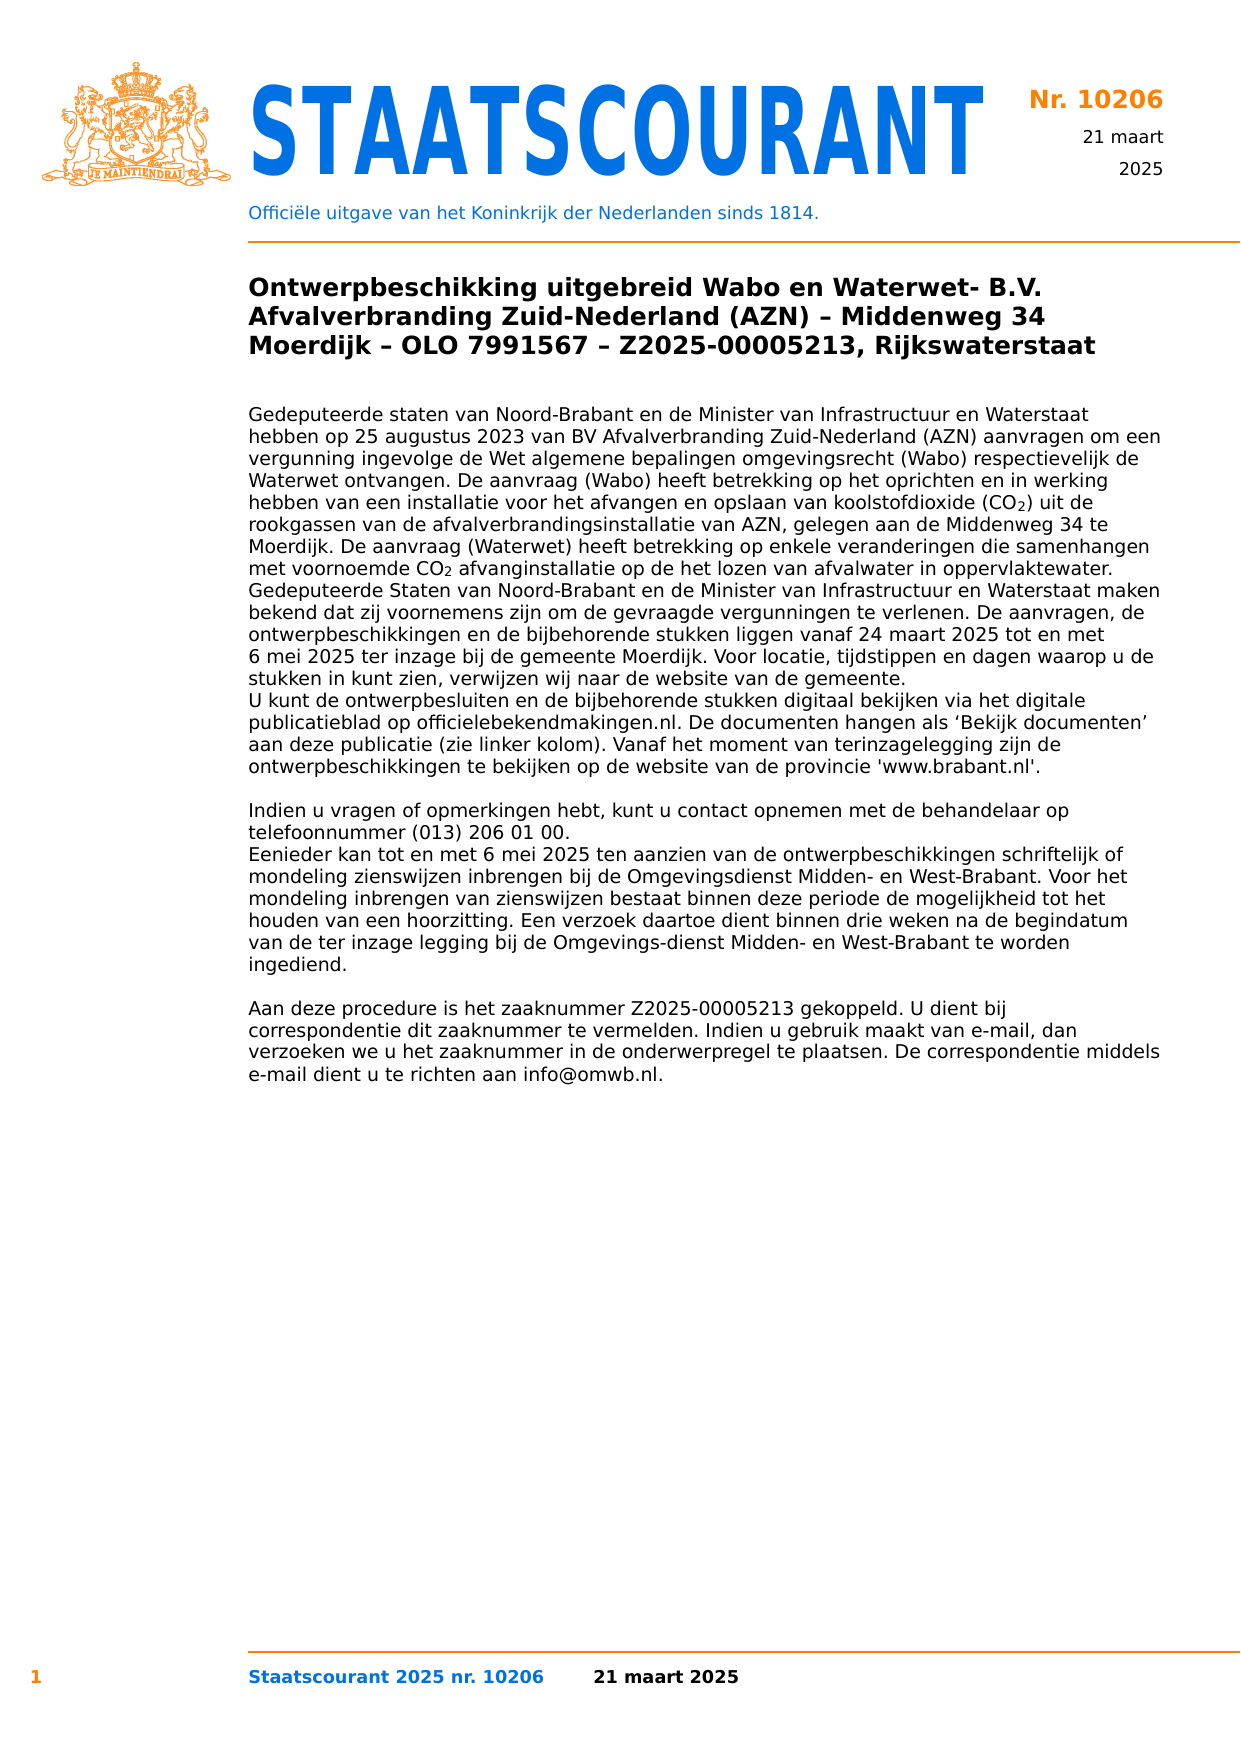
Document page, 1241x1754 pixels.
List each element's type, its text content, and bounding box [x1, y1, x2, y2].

picture [41, 62, 231, 186]
table_header [25, 62, 248, 241]
table_header Nr. 10206 [998, 62, 1240, 121]
text Gedeputeerde Staten van Noord-Brabant en de Minister van Infrastructuur en Waterstaat maken bekend dat zij voornemens zijn om de gevraagde vergunningen te verlenen. De aanvragen, de ontwerpbeschikkingen en de bijbehorende stukken liggen vanaf 24 maart 2025 tot en met 6 mei 2025 ter inzage bij de gemeente Moerdijk. Voor locatie, tijdstippen en dagen waarop u de stukken in kunt zien, verwijzen wij naar de website van de gemeente. [248, 580, 1163, 690]
text Indien u vragen of opmerkingen hebt, kunt u contact opnemen met de behandelaar op telefoonnummer (013) 206 01 00. [248, 800, 1163, 844]
subtitle Ontwerpbeschikking uitgebreid Wabo en Waterwet- B.V. Afvalverbranding Zuid-Nederland (AZN) – Middenweg 34 Moerdijk – OLO 7991567 – Z2025-00005213, Rijkswaterstaat [248, 273, 1163, 361]
text Aan deze procedure is het zaaknummer Z2025-00005213 gekoppeld. U dient bij correspondentie dit zaaknummer te vermelden. Indien u gebruik maakt van e-mail, dan verzoeken we u het zaaknummer in de onderwerpregel te plaatsen. De correspondentie middels e-mail dient u te richten aan info@omwb.nl. [248, 997, 1163, 1085]
table_cell 2025 [998, 153, 1240, 203]
table_cell Officiële uitgave van het Koninkrijk der Nederlanden sinds 1814. [248, 203, 1240, 241]
text U kunt de ontwerpbesluiten en de bijbehorende stukken digitaal bekijken via het digitale publicatieblad op officielebekendmakingen.nl. De documenten hangen als ‘Bekijk documenten’ aan deze publicatie (zie linker kolom). Vanaf het moment van terinzagelegging zijn de ontwerpbeschikkingen te bekijken op de website van de provincie 'www.brabant.nl'. [248, 690, 1163, 778]
table_header STAATSCOURANT [248, 62, 998, 203]
table_cell 21 maart [998, 121, 1240, 153]
text Gedeputeerde staten van Noord-Brabant en de Minister van Infrastructuur en Waterstaat hebben op 25 augustus 2023 van BV Afvalverbranding Zuid-Nederland (AZN) aanvragen om een vergunning ingevolge de Wet algemene bepalingen omgevingsrecht (Wabo) respectievelijk de Waterwet ontvangen. De aanvraag (Wabo) heeft betrekking op het oprichten en in werking hebben van een installatie voor het afvangen en opslaan van koolstofdioxide (CO2) uit de rookgassen van de afvalverbrandingsinstallatie van AZN, gelegen aan de Middenweg 34 te Moerdijk. De aanvraag (Waterwet) heeft betrekking op enkele veranderingen die samenhangen met voornoemde CO2 afvanginstallatie op de het lozen van afvalwater in oppervlaktewater. [248, 404, 1163, 580]
text Eenieder kan tot en met 6 mei 2025 ten aanzien van de ontwerpbeschikkingen schriftelijk of mondeling zienswijzen inbrengen bij de Omgevingsdienst Midden- en West-Brabant. Voor het mondeling inbrengen van zienswijzen bestaat binnen deze periode de mogelijkheid tot het houden van een hoorzitting. Een verzoek daartoe dient binnen drie weken na de begindatum van de ter inzage legging bij de Omgevings-dienst Midden- en West-Brabant te worden ingediend. [248, 844, 1163, 976]
